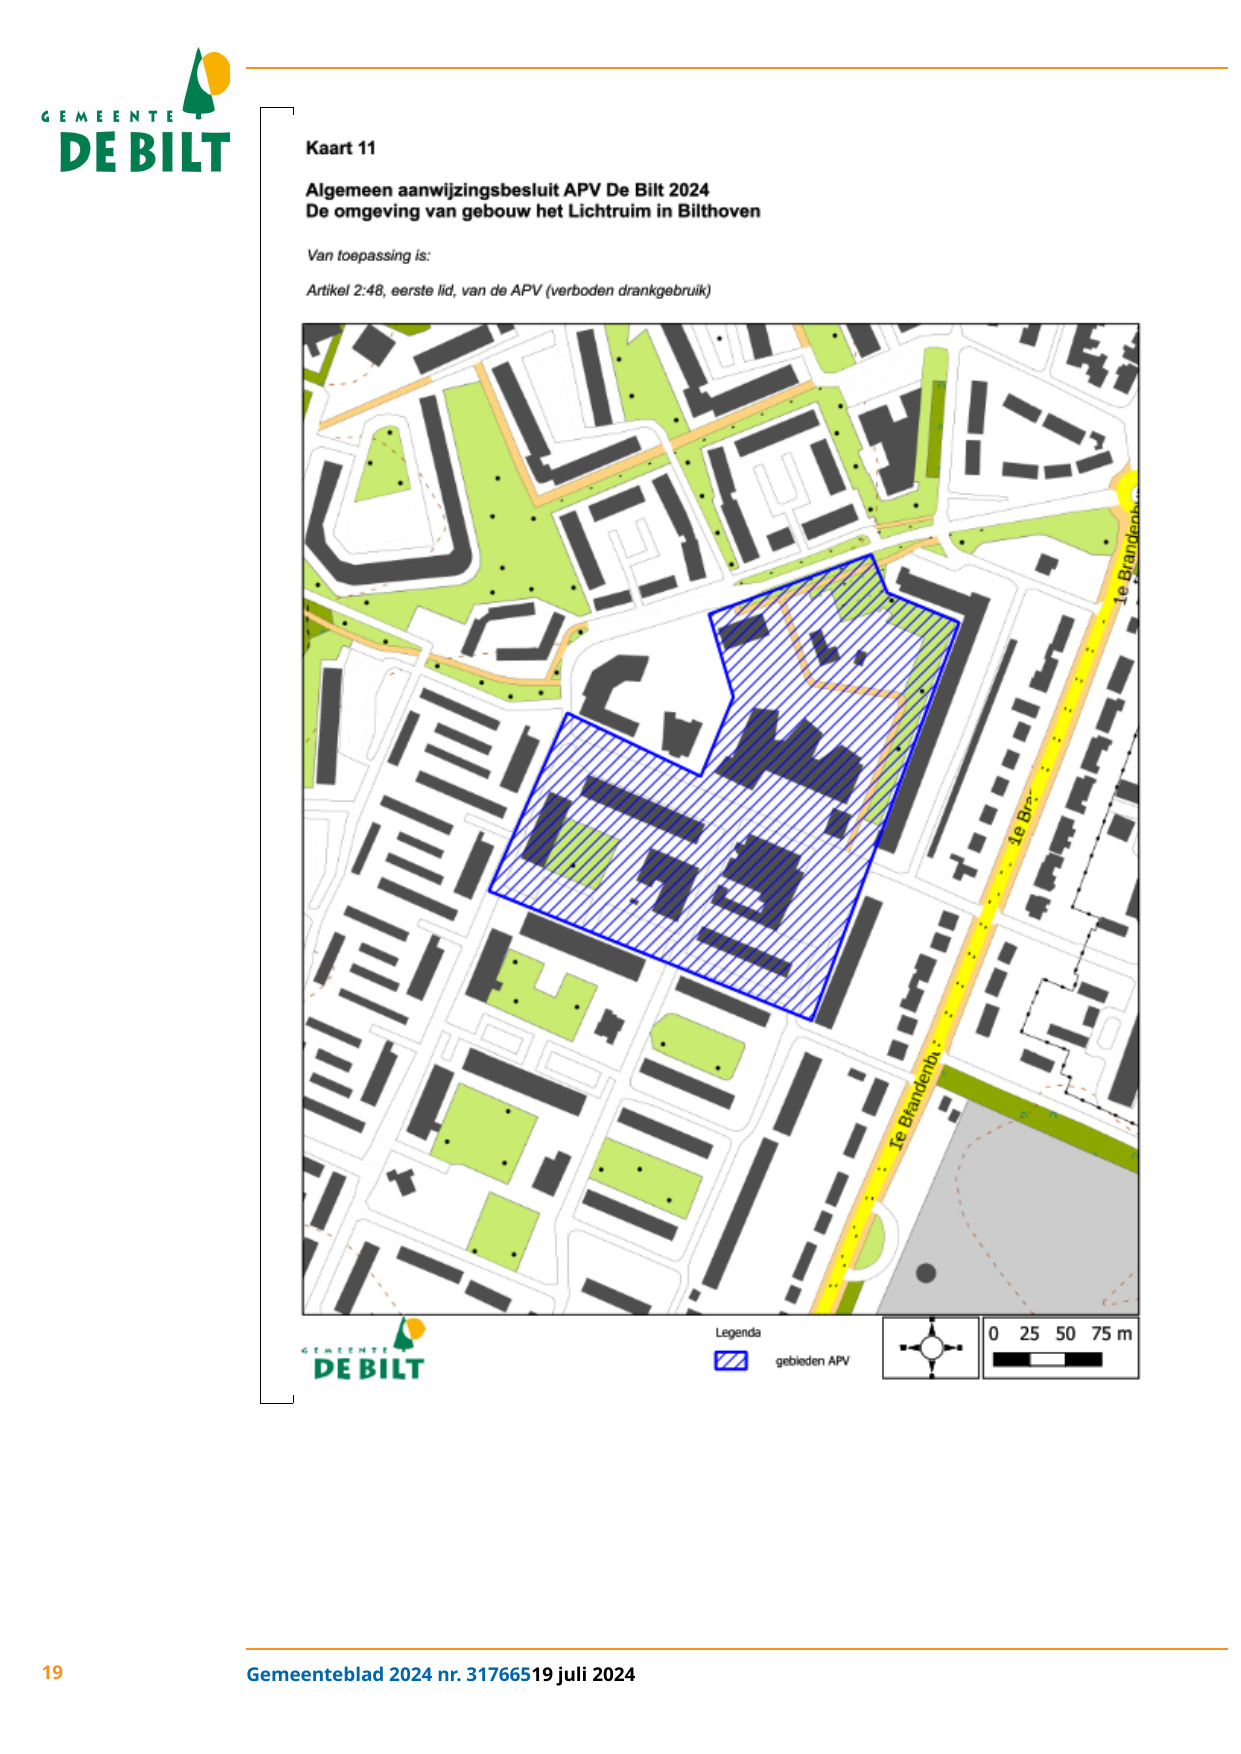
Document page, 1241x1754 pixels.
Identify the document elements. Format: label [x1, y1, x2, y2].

picture [41, 47, 231, 172]
picture [268, 115, 1173, 1395]
